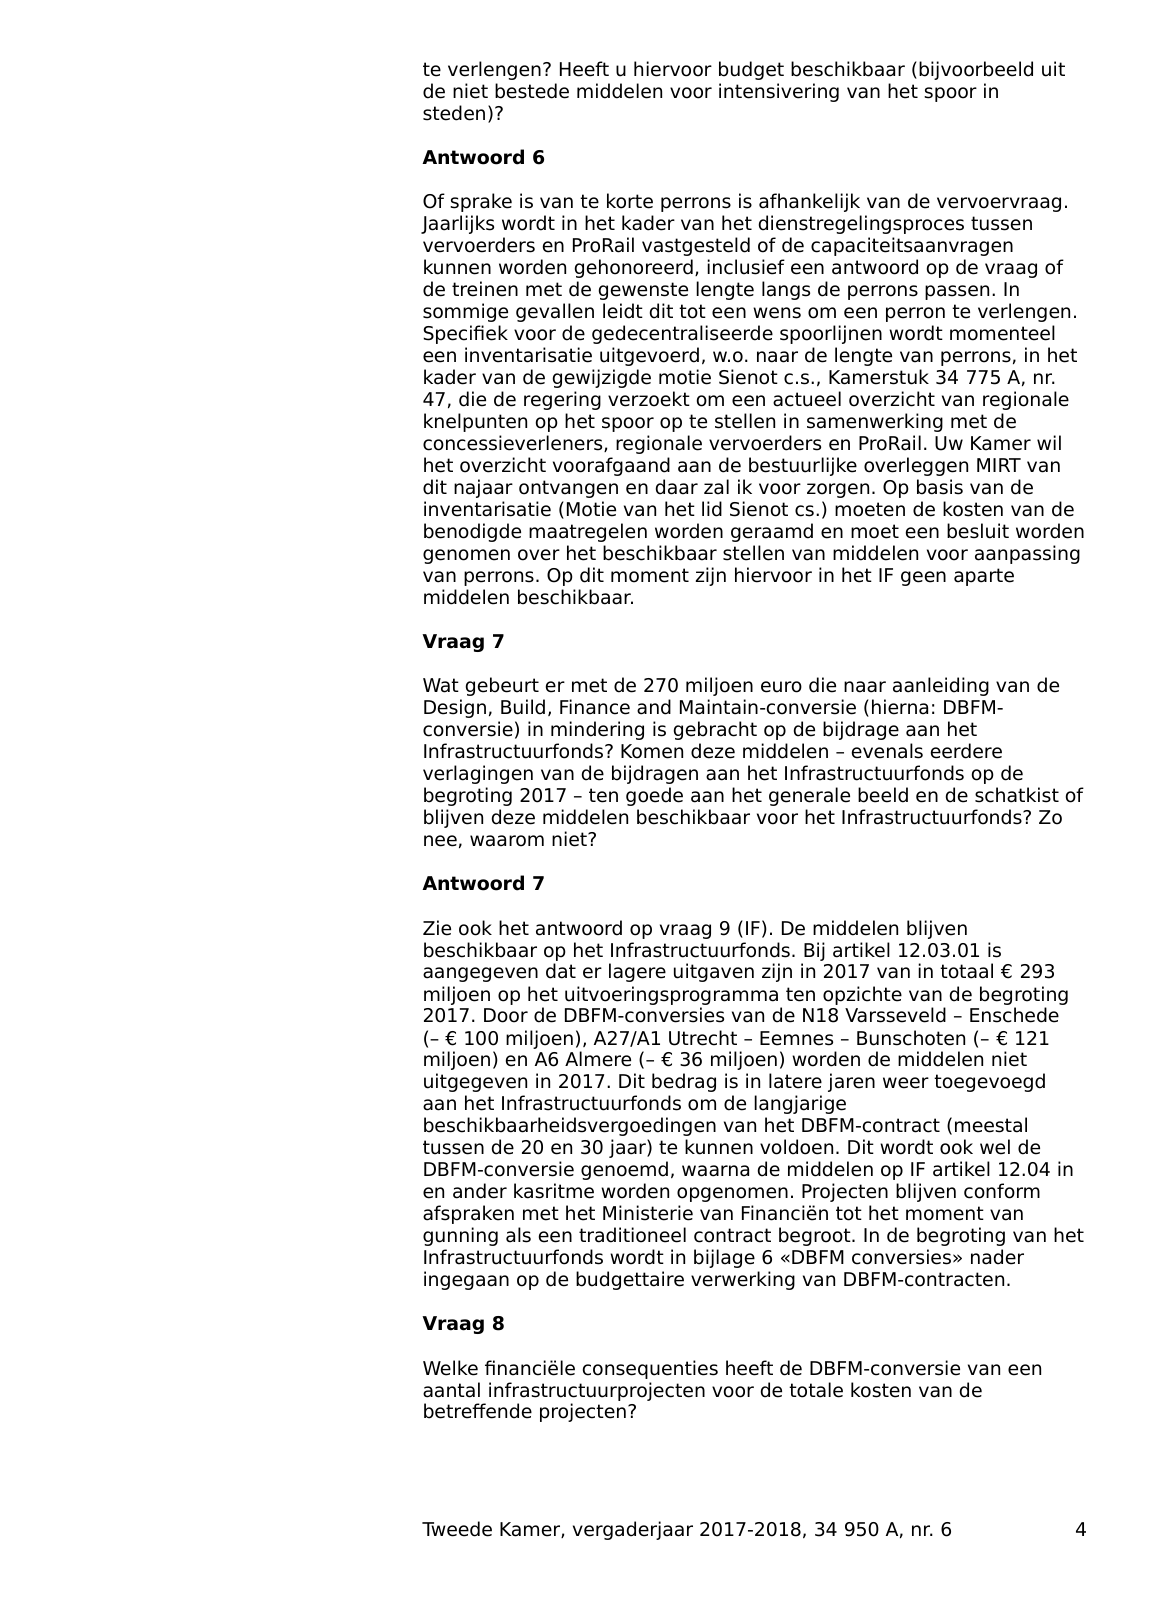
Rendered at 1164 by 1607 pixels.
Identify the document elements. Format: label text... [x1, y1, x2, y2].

text te verlengen? Heeft u hiervoor budget beschikbaar (bijvoorbeeld uit de niet bestede middelen voor intensivering van het spoor in steden)? [422, 59, 1087, 125]
subtitle Vraag 7 [422, 631, 1087, 653]
subtitle Vraag 8 [422, 1313, 1087, 1335]
text Of sprake is van te korte perrons is afhankelijk van de vervoervraag. Jaarlijks wordt in het kader van het dienstregelingsproces tussen vervoerders en ProRail vastgesteld of de capaciteitsaanvragen kunnen worden gehonoreerd, inclusief een antwoord op de vraag of de treinen met de gewenste lengte langs de perrons passen. In sommige gevallen leidt dit tot een wens om een perron te verlengen. Specifiek voor de gedecentraliseerde spoorlijnen wordt momenteel een inventarisatie uitgevoerd, w.o. naar de lengte van perrons, in het kader van de gewijzigde motie Sienot c.s., Kamerstuk 34 775 A, nr. 47, die de regering verzoekt om een actueel overzicht van regionale knelpunten op het spoor op te stellen in samenwerking met de concessieverleners, regionale vervoerders en ProRail. Uw Kamer wil het overzicht voorafgaand aan de bestuurlijke overleggen MIRT van dit najaar ontvangen en daar zal ik voor zorgen. Op basis van de inventarisatie (Motie van het lid Sienot cs.) moeten de kosten van de benodigde maatregelen worden geraamd en moet een besluit worden genomen over het beschikbaar stellen van middelen voor aanpassing van perrons. Op dit moment zijn hiervoor in het IF geen aparte middelen beschikbaar. [422, 191, 1087, 609]
subtitle Antwoord 6 [422, 147, 1087, 169]
text Welke financiële consequenties heeft de DBFM-conversie van een aantal infrastructuurprojecten voor de totale kosten van de betreffende projecten? [422, 1357, 1087, 1423]
subtitle Antwoord 7 [422, 873, 1087, 895]
text Zie ook het antwoord op vraag 9 (IF). De middelen blijven beschikbaar op het Infrastructuurfonds. Bij artikel 12.03.01 is aangegeven dat er lagere uitgaven zijn in 2017 van in totaal € 293 miljoen op het uitvoeringsprogramma ten opzichte van de begroting 2017. Door de DBFM-conversies van de N18 Varsseveld – Enschede (– € 100 miljoen), A27/A1 Utrecht – Eemnes – Bunschoten (– € 121 miljoen) en A6 Almere (– € 36 miljoen) worden de middelen niet uitgegeven in 2017. Dit bedrag is in latere jaren weer toegevoegd aan het Infrastructuurfonds om de langjarige beschikbaarheidsvergoedingen van het DBFM-contract (meestal tussen de 20 en 30 jaar) te kunnen voldoen. Dit wordt ook wel de DBFM-conversie genoemd, waarna de middelen op IF artikel 12.04 in en ander kasritme worden opgenomen. Projecten blijven conform afspraken met het Ministerie van Financiën tot het moment van gunning als een traditioneel contract begroot. In de begroting van het Infrastructuurfonds wordt in bijlage 6 «DBFM conversies» nader ingegaan op de budgettaire verwerking van DBFM-contracten. [422, 917, 1087, 1291]
text Wat gebeurt er met de 270 miljoen euro die naar aanleiding van de Design, Build, Finance and Maintain-conversie (hierna: DBFM-conversie) in mindering is gebracht op de bijdrage aan het Infrastructuurfonds? Komen deze middelen – evenals eerdere verlagingen van de bijdragen aan het Infrastructuurfonds op de begroting 2017 – ten goede aan het generale beeld en de schatkist of blijven deze middelen beschikbaar voor het Infrastructuurfonds? Zo nee, waarom niet? [422, 675, 1087, 851]
